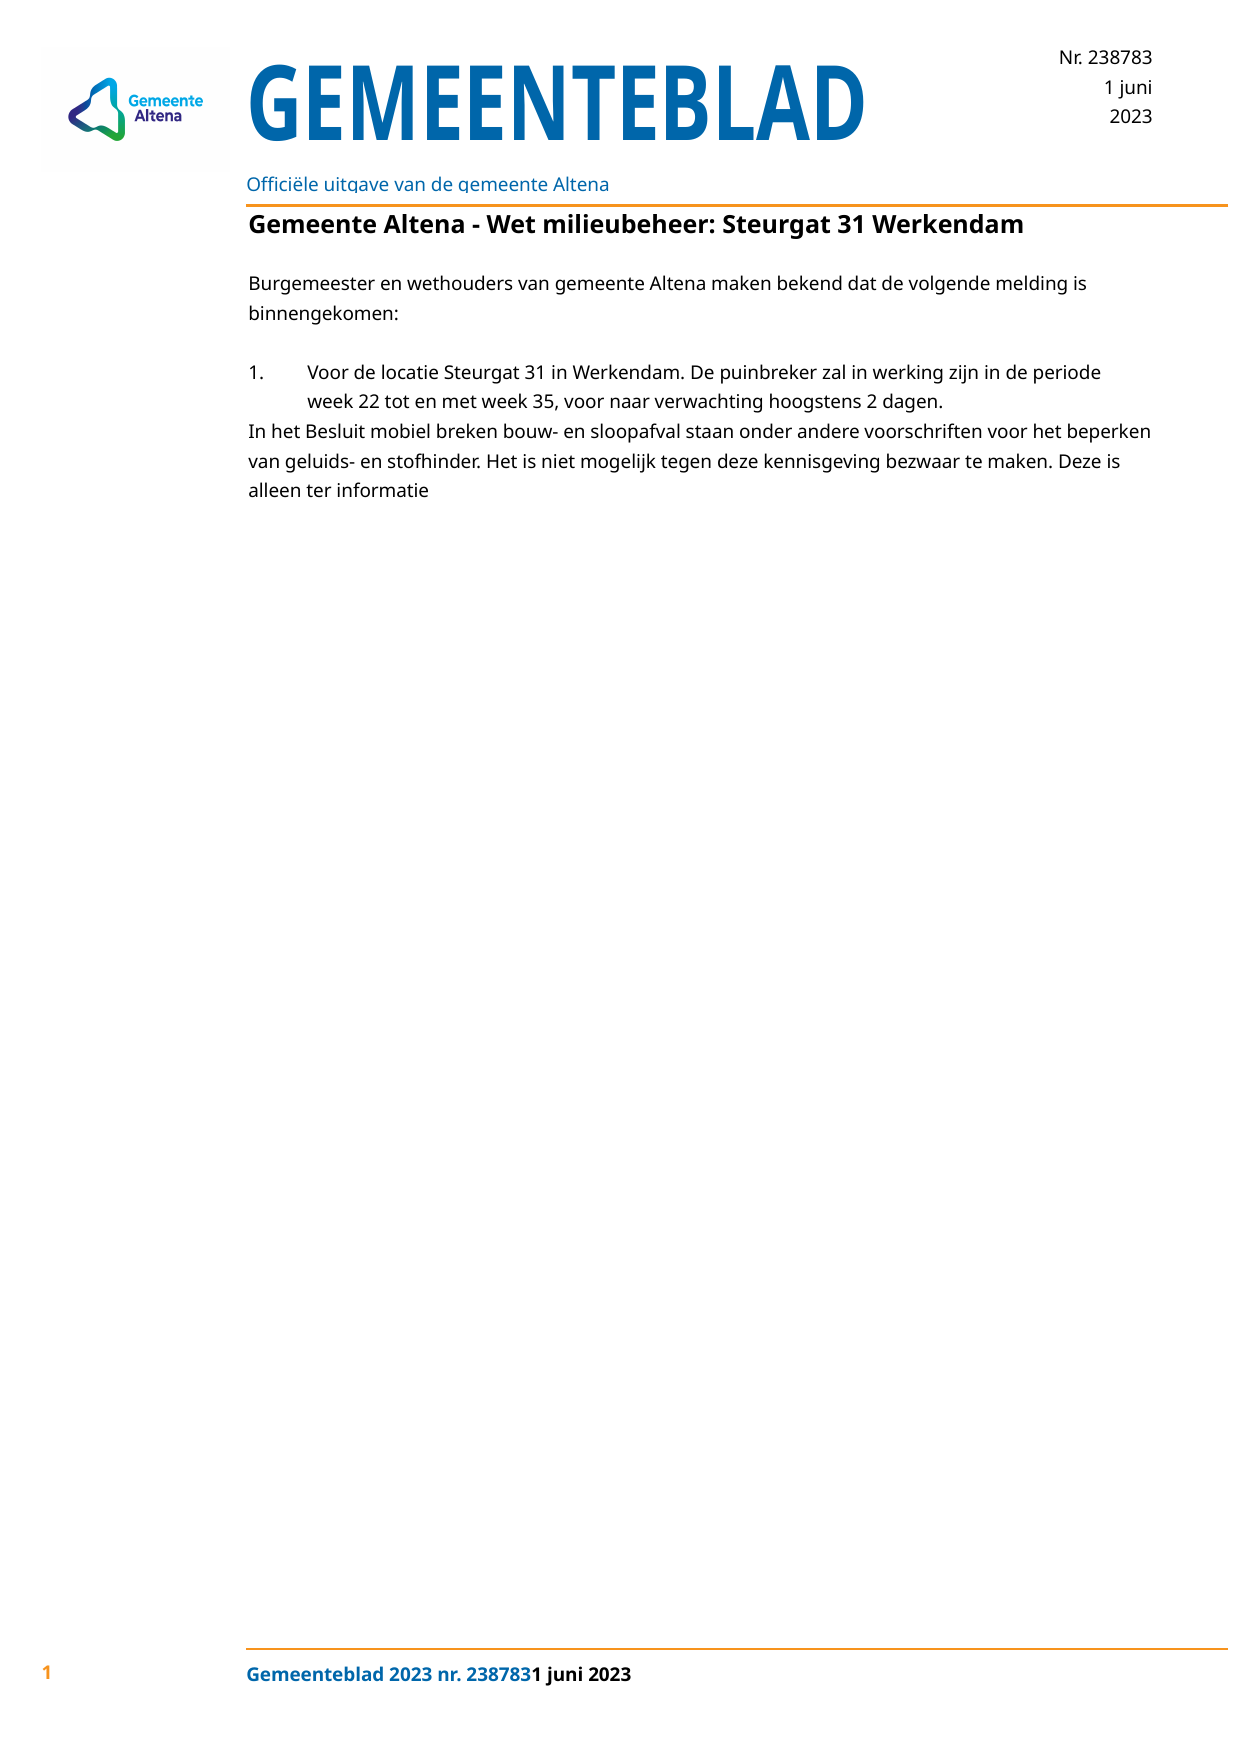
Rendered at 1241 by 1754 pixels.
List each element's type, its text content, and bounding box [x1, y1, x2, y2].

text Gemeente Altena - Wet milieubeheer: Steurgat 31 Werkendam [248, 207, 1152, 241]
text Burgemeester en wethouders van gemeente Altena maken bekend dat de volgende melding is binnengekomen: [248, 270, 1152, 326]
text In het Besluit mobiel breken bouw- en sloopafval staan onder andere voorschriften voor het beperken van geluids- en stofhinder. Het is niet mogelijk tegen deze kennisgeving bezwaar te maken. Deze is alleen ter informatie [248, 418, 1152, 503]
list Voor de locatie Steurgat 31 in Werkendam. De puinbreker zal in werking zijn in de periode week 22 tot en met week 35, voor naar verwachting hoogstens 2 dagen. [248, 359, 1152, 414]
picture [41, 47, 231, 172]
